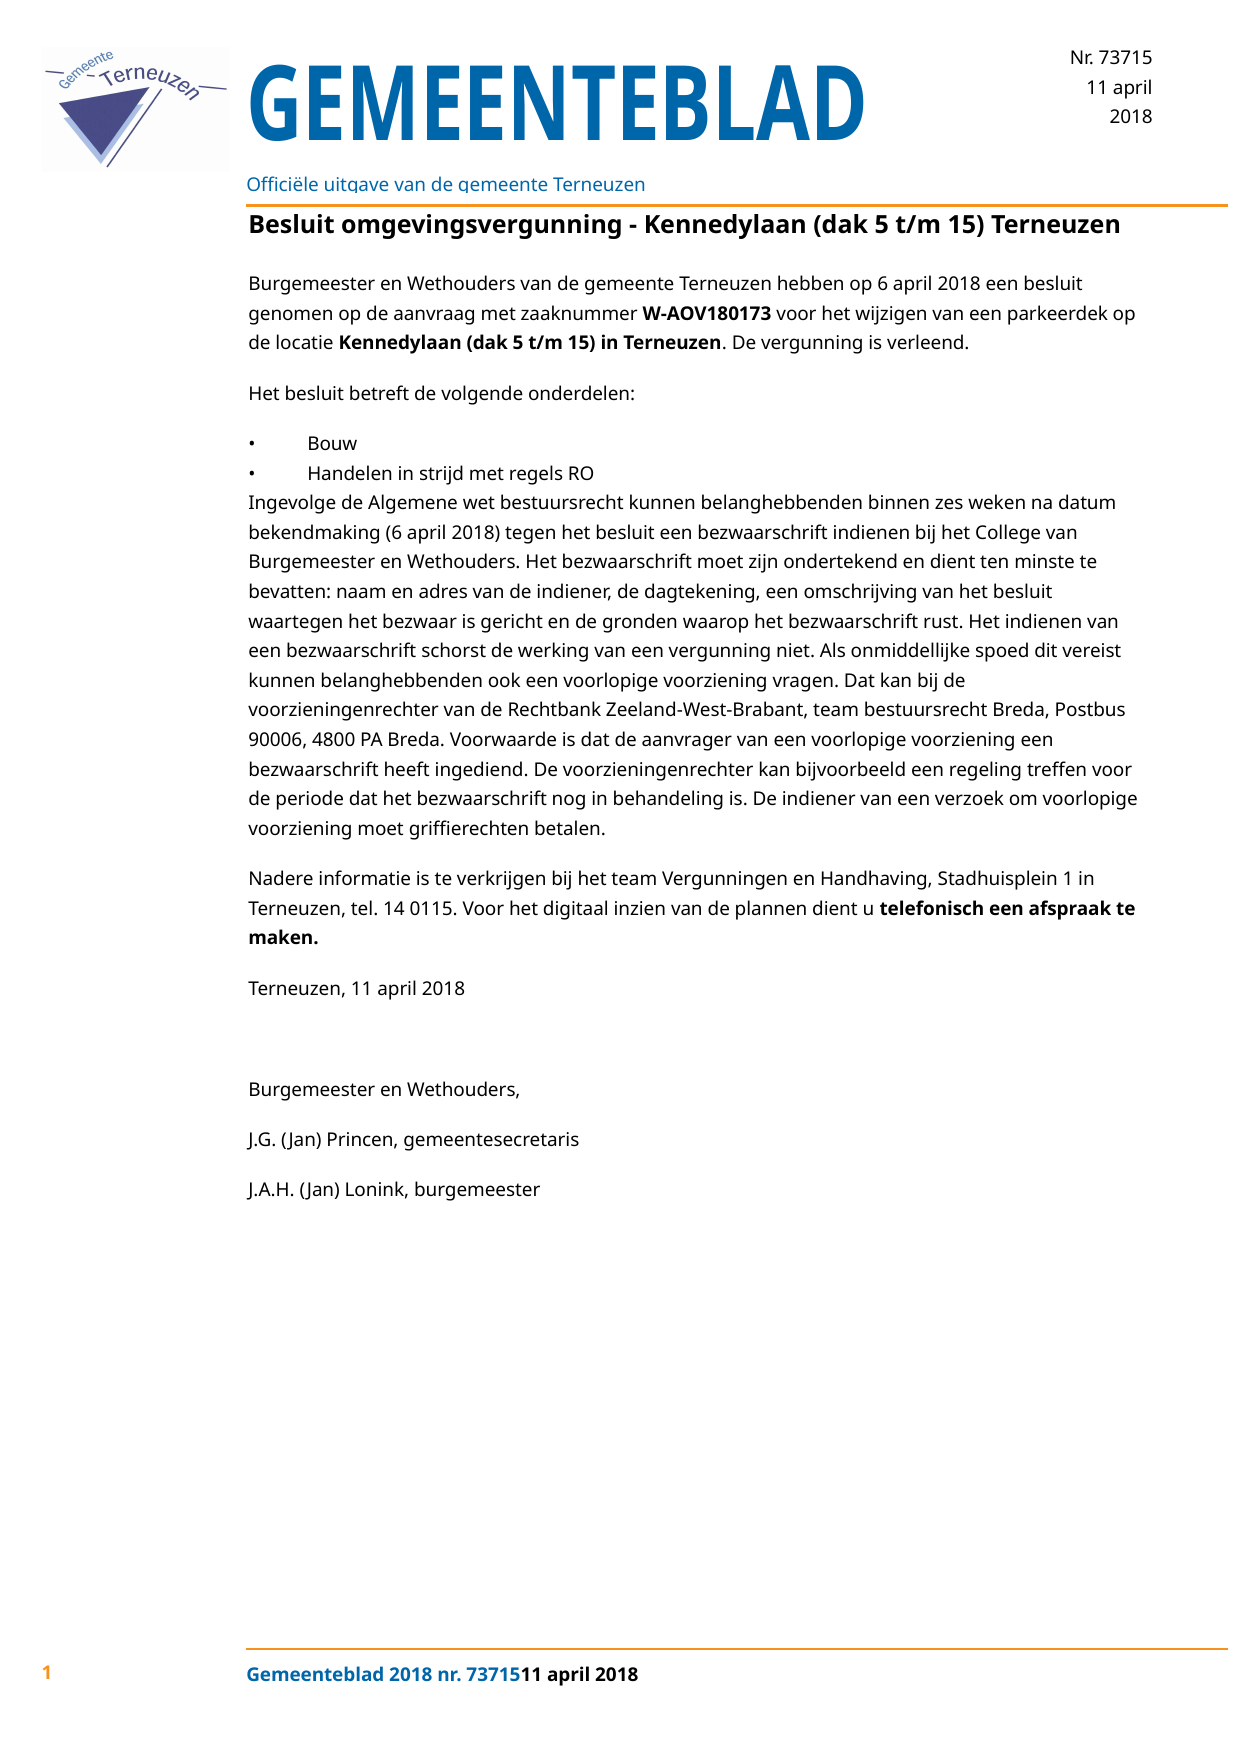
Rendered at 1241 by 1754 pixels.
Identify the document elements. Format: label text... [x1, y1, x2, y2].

text Ingevolge de Algemene wet bestuursrecht kunnen belanghebbenden binnen zes weken na datum bekendmaking (6 april 2018) tegen het besluit een bezwaarschrift indienen bij het College van Burgemeester en Wethouders. Het bezwaarschrift moet zijn ondertekend en dient ten minste te bevatten: naam en adres van de indiener, de dagtekening, een omschrijving van het besluit waartegen het bezwaar is gericht en de gronden waarop het bezwaarschrift rust. Het indienen van een bezwaarschrift schorst de werking van een vergunning niet. Als onmiddellijke spoed dit vereist kunnen belanghebbenden ook een voorlopige voorziening vragen. Dat kan bij de voorzieningenrechter van de Rechtbank Zeeland-West-Brabant, team bestuursrecht Breda, Postbus 90006, 4800 PA Breda. Voorwaarde is dat de aanvrager van een voorlopige voorziening een bezwaarschrift heeft ingediend. De voorzieningenrechter kan bijvoorbeeld een regeling treffen voor de periode dat het bezwaarschrift nog in behandeling is. De indiener van een verzoek om voorlopige voorziening moet griffierechten betalen. [248, 489, 1152, 841]
list Handelen in strijd met regels RO [248, 460, 1152, 486]
text Besluit omgevingsvergunning - Kennedylaan (dak 5 t/m 15) Terneuzen [248, 207, 1152, 241]
text Burgemeester en Wethouders van de gemeente Terneuzen hebben op 6 april 2018 een besluit genomen op de aanvraag met zaaknummer W-AOV180173 voor het wijzigen van een parkeerdek op de locatie Kennedylaan (dak 5 t/m 15) in Terneuzen. De vergunning is verleend. [248, 270, 1152, 355]
text Terneuzen, 11 april 2018 [248, 975, 1152, 1001]
text J.G. (Jan) Princen, gemeentesecretaris [248, 1126, 1152, 1152]
text Nadere informatie is te verkrijgen bij het team Vergunningen en Handhaving, Stadhuisplein 1 in Terneuzen, tel. 14 0115. Voor het digitaal inzien van de plannen dient u telefonisch een afspraak te maken. [248, 865, 1152, 950]
text Burgemeester en Wethouders, [248, 1076, 1152, 1101]
text Het besluit betreft de volgende onderdelen: [248, 380, 1152, 406]
list Bouw [248, 430, 1152, 456]
text J.A.H. (Jan) Lonink, burgemeester [248, 1177, 1152, 1202]
picture [41, 47, 231, 172]
